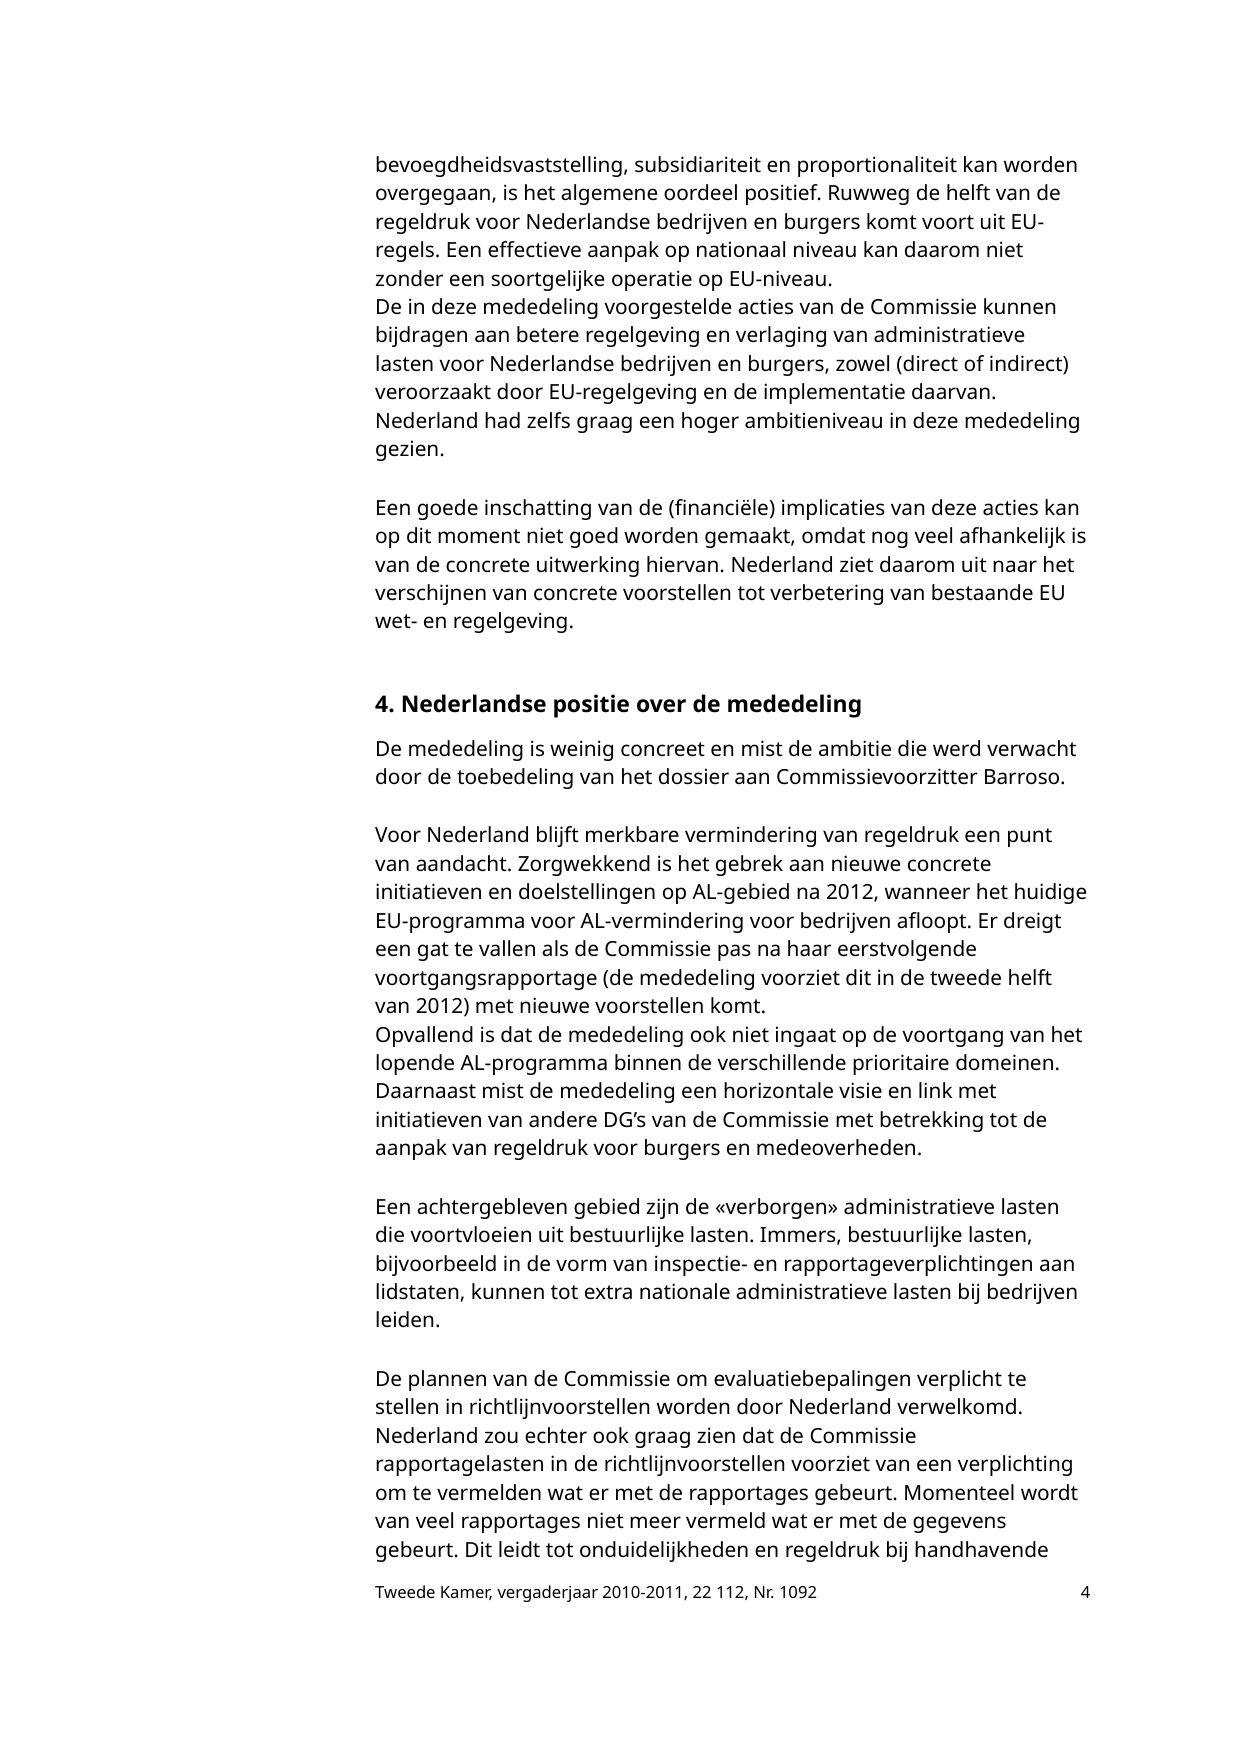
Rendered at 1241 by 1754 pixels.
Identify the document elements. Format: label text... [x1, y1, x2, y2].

text Een achtergebleven gebied zijn de «verborgen» administratieve lasten die voortvloeien uit bestuurlijke lasten. Immers, bestuurlijke lasten, bijvoorbeeld in de vorm van inspectie- en rapportageverplichtingen aan lidstaten, kunnen tot extra nationale administratieve lasten bij bedrijven leiden. [375, 1192, 1090, 1334]
text Een goede inschatting van de (financiële) implicaties van deze acties kan op dit moment niet goed worden gemaakt, omdat nog veel afhankelijk is van de concrete uitwerking hiervan. Nederland ziet daarom uit naar het verschijnen van concrete voorstellen tot verbetering van bestaande EU wet- en regelgeving. [375, 493, 1090, 635]
text De in deze mededeling voorgestelde acties van de Commissie kunnen bijdragen aan betere regelgeving en verlaging van administratieve lasten voor Nederlandse bedrijven en burgers, zowel (direct of indirect) veroorzaakt door EU-regelgeving en de implementatie daarvan. Nederland had zelfs graag een hoger ambitieniveau in deze mededeling gezien. [375, 292, 1090, 463]
text bevoegdheidsvaststelling, subsidiariteit en proportionaliteit kan worden overgegaan, is het algemene oordeel positief. Ruwweg de helft van de regeldruk voor Nederlandse bedrijven en burgers komt voort uit EU-regels. Een effectieve aanpak op nationaal niveau kan daarom niet zonder een soortgelijke operatie op EU-niveau. [375, 150, 1090, 292]
subtitle 4. Nederlandse positie over de mededeling [375, 687, 1090, 719]
text De plannen van de Commissie om evaluatiebepalingen verplicht te stellen in richtlijnvoorstellen worden door Nederland verwelkomd. Nederland zou echter ook graag zien dat de Commissie rapportagelasten in de richtlijnvoorstellen voorziet van een verplichting om te vermelden wat er met de rapportages gebeurt. Momenteel wordt van veel rapportages niet meer vermeld wat er met de gegevens gebeurt. Dit leidt tot onduidelijkheden en regeldruk bij handhavende [375, 1364, 1090, 1563]
text Voor Nederland blijft merkbare vermindering van regeldruk een punt van aandacht. Zorgwekkend is het gebrek aan nieuwe concrete initiatieven en doelstellingen op AL-gebied na 2012, wanneer het huidige EU-programma voor AL-vermindering voor bedrijven afloopt. Er dreigt een gat te vallen als de Commissie pas na haar eerstvolgende voortgangsrapportage (de mededeling voorziet dit in de tweede helft van 2012) met nieuwe voorstellen komt. [375, 821, 1090, 1020]
text Opvallend is dat de mededeling ook niet ingaat op de voortgang van het lopende AL-programma binnen de verschillende prioritaire domeinen. Daarnaast mist de mededeling een horizontale visie en link met initiatieven van andere DG’s van de Commissie met betrekking tot de aanpak van regeldruk voor burgers en medeoverheden. [375, 1020, 1090, 1162]
text De mededeling is weinig concreet en mist de ambitie die werd verwacht door de toebedeling van het dossier aan Commissievoorzitter Barroso. [375, 734, 1090, 791]
